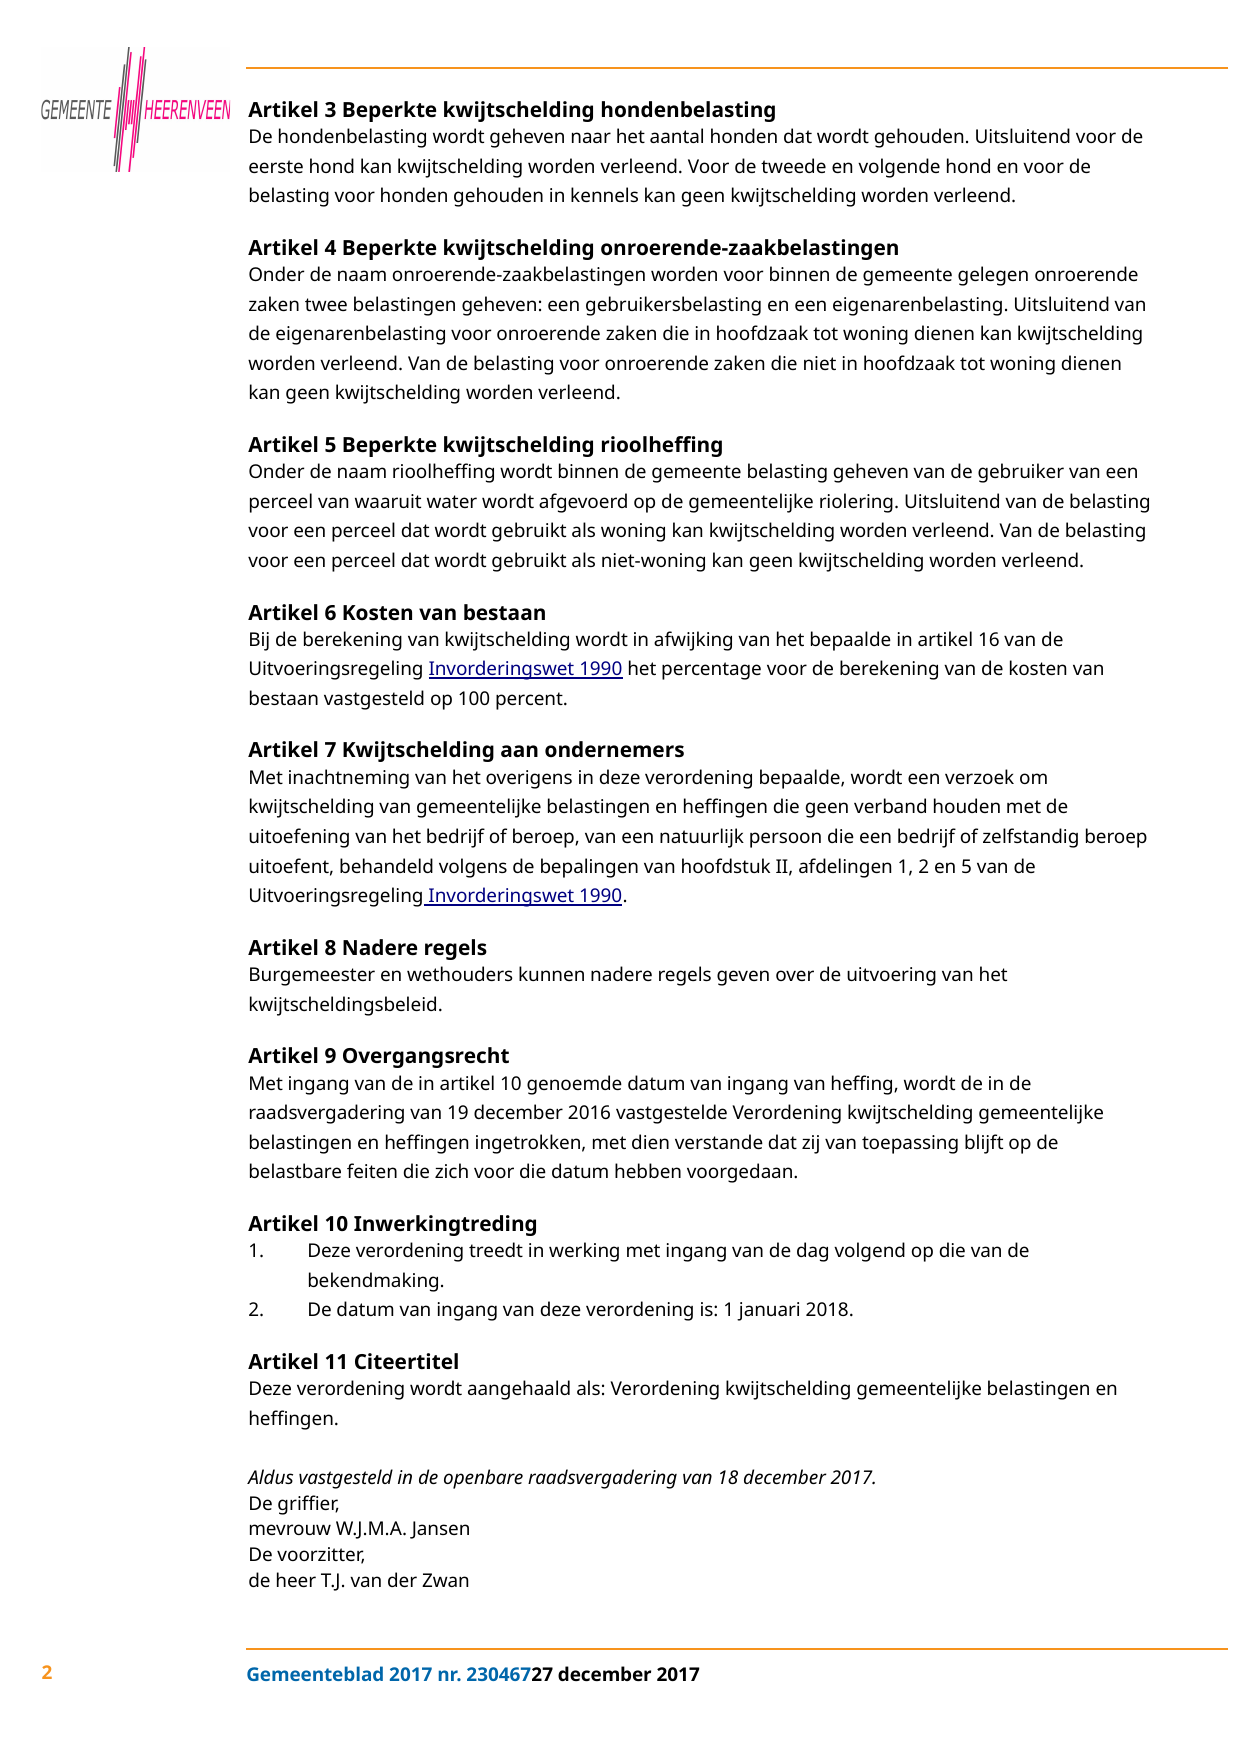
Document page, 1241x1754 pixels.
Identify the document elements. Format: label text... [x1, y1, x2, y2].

text Artikel 4 Beperkte kwijtschelding onroerende-zaakbelastingen [248, 233, 1152, 261]
text Onder de naam onroerende-zaakbelastingen worden voor binnen de gemeente gelegen onroerende zaken twee belastingen geheven: een gebruikersbelasting en een eigenarenbelasting. Uitsluitend van de eigenarenbelasting voor onroerende zaken die in hoofdzaak tot woning dienen kan kwijtschelding worden verleend. Van de belasting voor onroerende zaken die niet in hoofdzaak tot woning dienen kan geen kwijtschelding worden verleend. [248, 261, 1152, 405]
text Artikel 5 Beperkte kwijtschelding rioolheffing [248, 430, 1152, 458]
text Met ingang van de in artikel 10 genoemde datum van ingang van heffing, wordt de in de raadsvergadering van 19 december 2016 vastgestelde Verordening kwijtschelding gemeentelijke belastingen en heffingen ingetrokken, met dien verstande dat zij van toepassing blijft op de belastbare feiten die zich voor die datum hebben voorgedaan. [248, 1070, 1152, 1184]
text Artikel 6 Kosten van bestaan [248, 598, 1152, 626]
text Artikel 3 Beperkte kwijtschelding hondenbelasting [248, 95, 1152, 123]
text Artikel 9 Overgangsrecht [248, 1041, 1152, 1070]
list Deze verordening treedt in werking met ingang van de dag volgend op die van de bekendmaking. [248, 1237, 1152, 1293]
text Artikel 7 Kwijtschelding aan ondernemers [248, 736, 1152, 764]
text Aldus vastgesteld in de openbare raadsvergadering van 18 december 2017. [248, 1464, 1152, 1490]
text De griffier, [248, 1490, 1152, 1516]
text Met inachtneming van het overigens in deze verordening bepaalde, wordt een verzoek om kwijtschelding van gemeentelijke belastingen en heffingen die geen verband houden met de uitoefening van het bedrijf of beroep, van een natuurlijk persoon die een bedrijf of zelfstandig beroep uitoefent, behandeld volgens de bepalingen van hoofdstuk II, afdelingen 1, 2 en 5 van de Uitvoeringsregeling Invorderingswet 1990. [248, 764, 1152, 908]
text Deze verordening wordt aangehaald als: Verordening kwijtschelding gemeentelijke belastingen en heffingen. [248, 1375, 1152, 1431]
text Artikel 10 Inwerkingtreding [248, 1209, 1152, 1237]
text Artikel 11 Citeertitel [248, 1347, 1152, 1375]
text Burgemeester en wethouders kunnen nadere regels geven over de uitvoering van het kwijtscheldingsbeleid. [248, 961, 1152, 1017]
text Onder de naam rioolheffing wordt binnen de gemeente belasting geheven van de gebruiker van een perceel van waaruit water wordt afgevoerd op de gemeentelijke riolering. Uitsluitend van de belasting voor een perceel dat wordt gebruikt als woning kan kwijtschelding worden verleend. Van de belasting voor een perceel dat wordt gebruikt als niet-woning kan geen kwijtschelding worden verleend. [248, 458, 1152, 573]
picture [41, 47, 231, 172]
text de heer T.J. van der Zwan [248, 1567, 1152, 1593]
text Artikel 8 Nadere regels [248, 933, 1152, 961]
text mevrouw W.J.M.A. Jansen [248, 1516, 1152, 1541]
text De voorzitter, [248, 1541, 1152, 1567]
text De hondenbelasting wordt geheven naar het aantal honden dat wordt gehouden. Uitsluitend voor de eerste hond kan kwijtschelding worden verleend. Voor de tweede en volgende hond en voor de belasting voor honden gehouden in kennels kan geen kwijtschelding worden verleend. [248, 123, 1152, 208]
list De datum van ingang van deze verordening is: 1 januari 2018. [248, 1296, 1152, 1322]
text Bij de berekening van kwijtschelding wordt in afwijking van het bepaalde in artikel 16 van de Uitvoeringsregeling Invorderingswet 1990 het percentage voor de berekening van de kosten van bestaan vastgesteld op 100 percent. [248, 626, 1152, 711]
